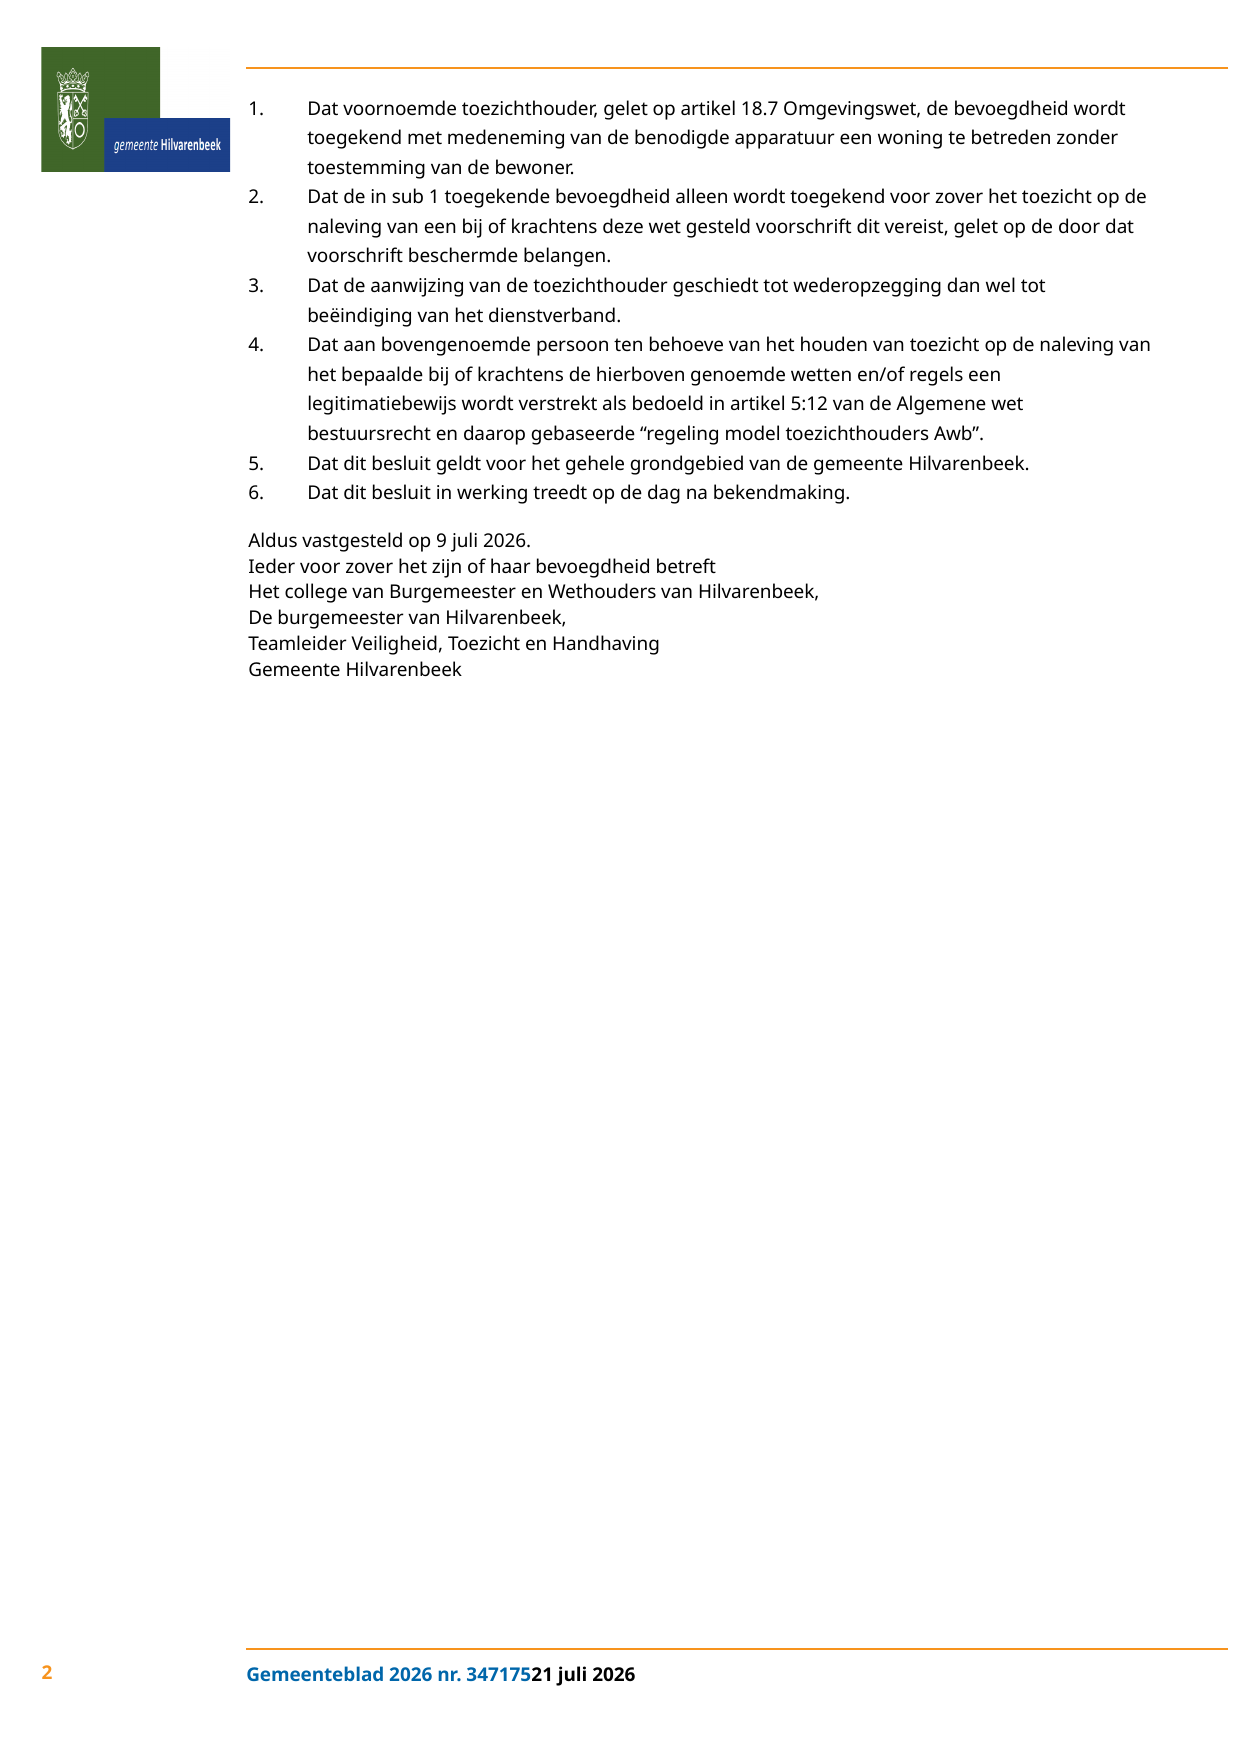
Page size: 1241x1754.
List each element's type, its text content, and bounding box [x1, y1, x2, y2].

picture [41, 47, 231, 172]
list Dat voornoemde toezichthouder, gelet op artikel 18.7 Omgevingswet, de bevoegdheid wordt toegekend met medeneming van de benodigde apparatuur een woning te betreden zonder toestemming van de bewoner. [248, 95, 1152, 180]
text Aldus vastgesteld op 9 juli 2026. [248, 527, 1152, 553]
text Ieder voor zover het zijn of haar bevoegdheid betreft [248, 553, 1152, 579]
text De burgemeester van Hilvarenbeek, [248, 604, 1152, 630]
list Dat dit besluit in werking treedt op de dag na bekendmaking. [248, 479, 1152, 505]
list Dat de in sub 1 toegekende bevoegdheid alleen wordt toegekend voor zover het toezicht op de naleving van een bij of krachtens deze wet gesteld voorschrift dit vereist, gelet op de door dat voorschrift beschermde belangen. [248, 183, 1152, 268]
list Dat aan bovengenoemde persoon ten behoeve van het houden van toezicht op de naleving van het bepaalde bij of krachtens de hierboven genoemde wetten en/of regels een legitimatiebewijs wordt verstrekt als bedoeld in artikel 5:12 van de Algemene wet bestuursrecht en daarop gebaseerde “regeling model toezichthouders Awb”. [248, 331, 1152, 446]
text Het college van Burgemeester en Wethouders van Hilvarenbeek, [248, 579, 1152, 604]
list Dat dit besluit geldt voor het gehele grondgebied van de gemeente Hilvarenbeek. [248, 450, 1152, 476]
text Teamleider Veiligheid, Toezicht en Handhaving [248, 630, 1152, 656]
text Gemeente Hilvarenbeek [248, 656, 1152, 682]
list Dat de aanwijzing van de toezichthouder geschiedt tot wederopzegging dan wel tot beëindiging van het dienstverband. [248, 272, 1152, 328]
